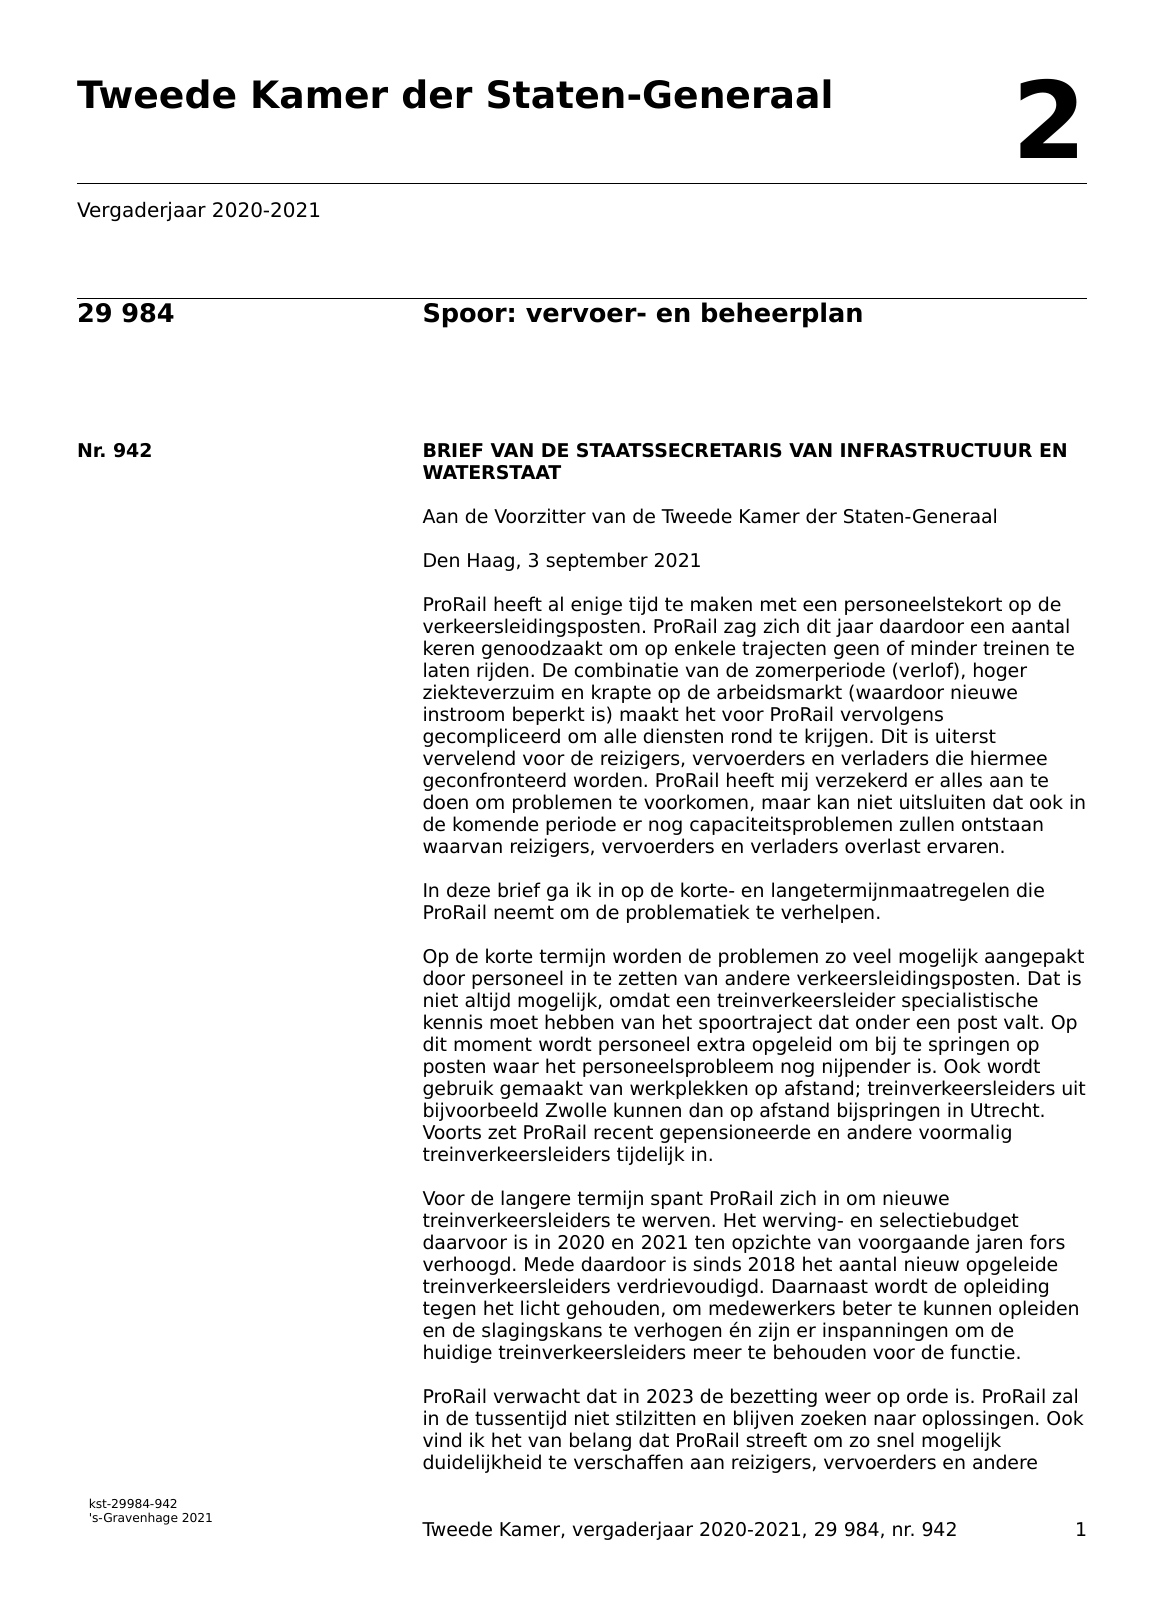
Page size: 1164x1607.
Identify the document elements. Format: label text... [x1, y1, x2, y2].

table_header 2 [886, 59, 1087, 183]
text ProRail verwacht dat in 2023 de bezetting weer op orde is. ProRail zal in de tussentijd niet stilzitten en blijven zoeken naar oplossingen. Ook vind ik het van belang dat ProRail streeft om zo snel mogelijk duidelijkheid te verschaffen aan reizigers, vervoerders en andere [422, 1386, 1087, 1474]
table_header Tweede Kamer der Staten-Generaal [77, 59, 886, 183]
table_cell Vergaderjaar 2020-2021 [77, 184, 1087, 298]
text 's-Gravenhage 2021 [88, 1511, 323, 1525]
subtitle Nr. 942 BRIEF VAN DE STAATSSECRETARIS VAN INFRASTRUCTUUR EN WATERSTAAT [77, 440, 1087, 484]
text kst-29984-942 [88, 1497, 323, 1511]
text ProRail heeft al enige tijd te maken met een personeelstekort op de verkeersleidingsposten. ProRail zag zich dit jaar daardoor een aantal keren genoodzaakt om op enkele trajecten geen of minder treinen te laten rijden. De combinatie van de zomerperiode (verlof), hoger ziekteverzuim en krapte op de arbeidsmarkt (waardoor nieuwe instroom beperkt is) maakt het voor ProRail vervolgens gecompliceerd om alle diensten rond te krijgen. Dit is uiterst vervelend voor de reizigers, vervoerders en verladers die hiermee geconfronteerd worden. ProRail heeft mij verzekerd er alles aan te doen om problemen te voorkomen, maar kan niet uitsluiten dat ook in de komende periode er nog capaciteitsproblemen zullen ontstaan waarvan reizigers, vervoerders en verladers overlast ervaren. [422, 594, 1087, 858]
text In deze brief ga ik in op de korte- en langetermijnmaatregelen die ProRail neemt om de problematiek te verhelpen. [422, 880, 1087, 924]
text Aan de Voorzitter van de Tweede Kamer der Staten-Generaal [422, 506, 1087, 528]
subtitle 29 984 Spoor: vervoer- en beheerplan [77, 299, 1087, 329]
text Den Haag, 3 september 2021 [422, 550, 1087, 572]
text Op de korte termijn worden de problemen zo veel mogelijk aangepakt door personeel in te zetten van andere verkeersleidingsposten. Dat is niet altijd mogelijk, omdat een treinverkeersleider specialistische kennis moet hebben van het spoortraject dat onder een post valt. Op dit moment wordt personeel extra opgeleid om bij te springen op posten waar het personeelsprobleem nog nijpender is. Ook wordt gebruik gemaakt van werkplekken op afstand; treinverkeersleiders uit bijvoorbeeld Zwolle kunnen dan op afstand bijspringen in Utrecht. Voorts zet ProRail recent gepensioneerde en andere voormalig treinverkeersleiders tijdelijk in. [422, 946, 1087, 1166]
text Voor de langere termijn spant ProRail zich in om nieuwe treinverkeersleiders te werven. Het werving- en selectiebudget daarvoor is in 2020 en 2021 ten opzichte van voorgaande jaren fors verhoogd. Mede daardoor is sinds 2018 het aantal nieuw opgeleide treinverkeersleiders verdrievoudigd. Daarnaast wordt de opleiding tegen het licht gehouden, om medewerkers beter te kunnen opleiden en de slagingskans te verhogen én zijn er inspanningen om de huidige treinverkeersleiders meer te behouden voor de functie. [422, 1188, 1087, 1364]
